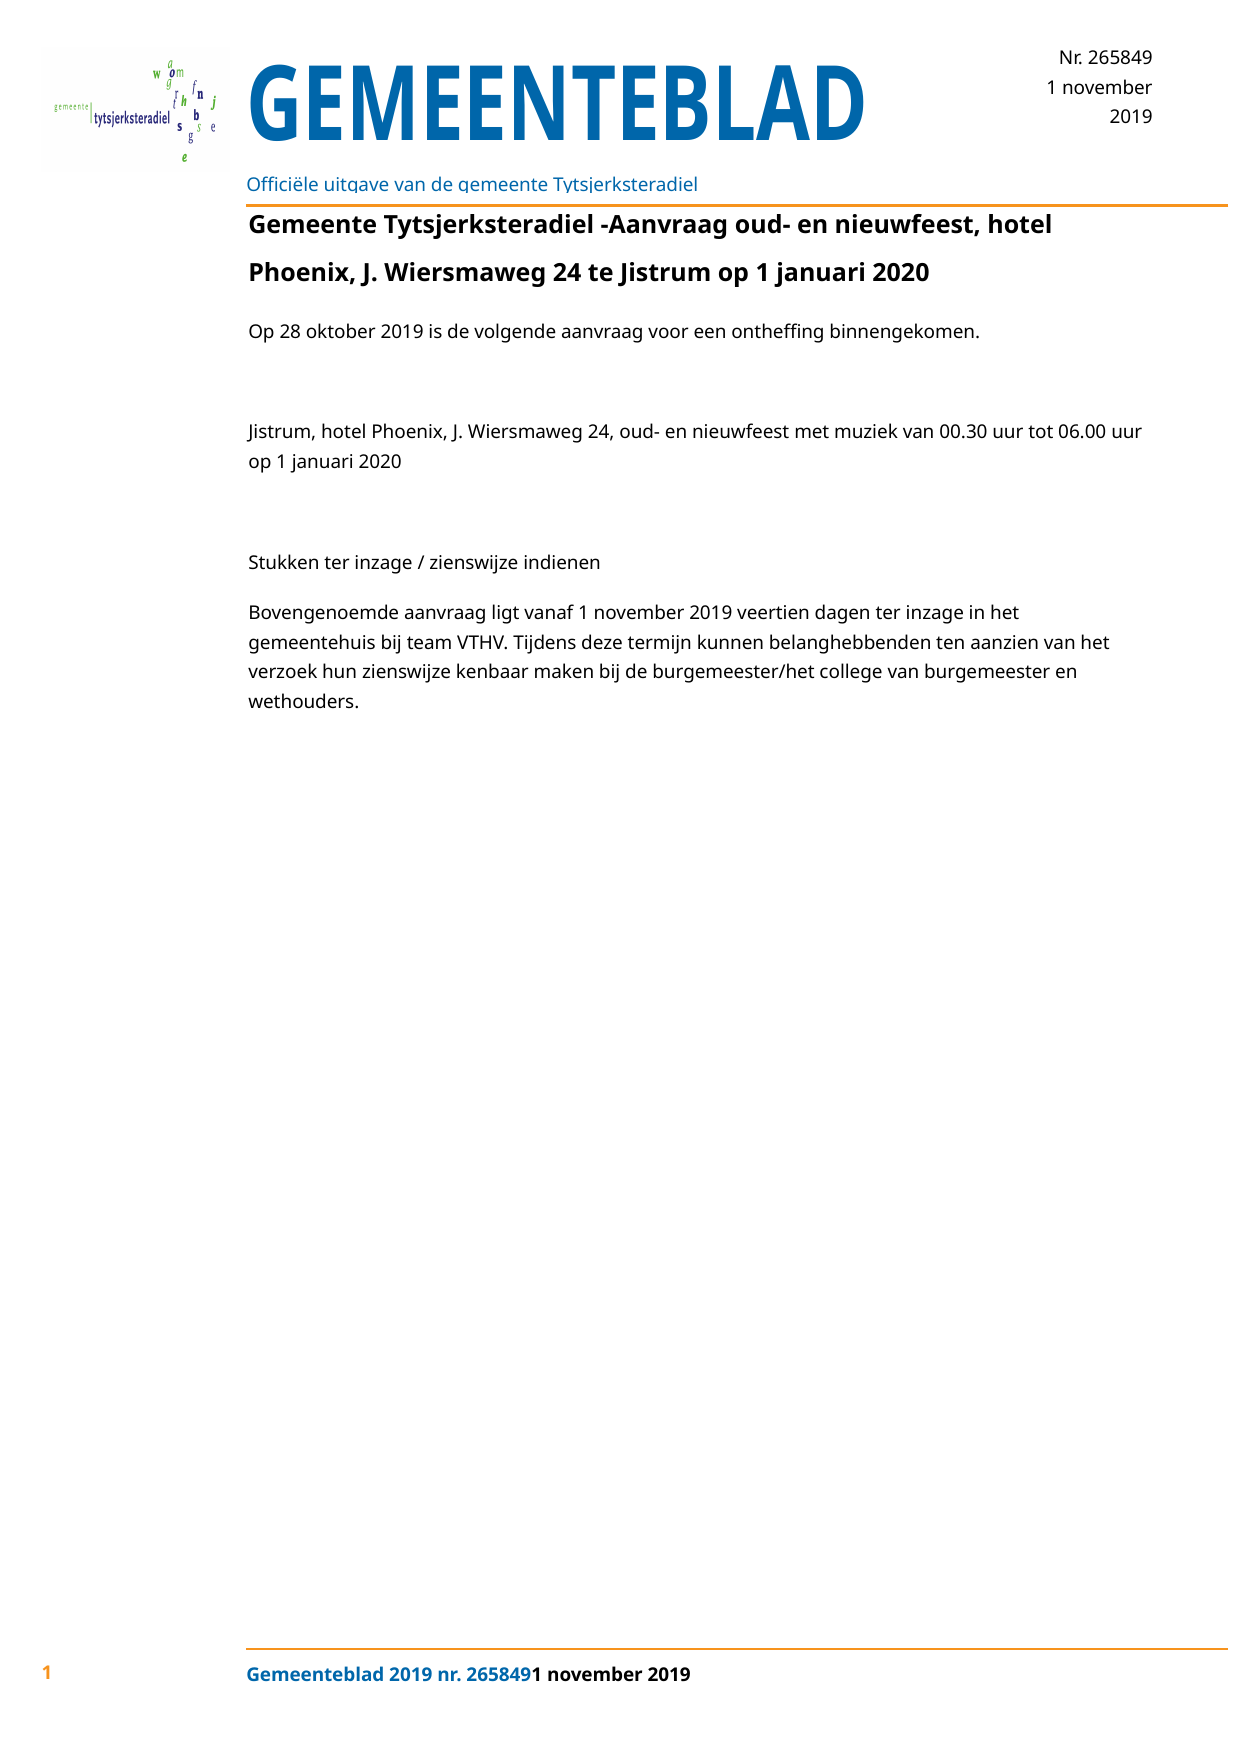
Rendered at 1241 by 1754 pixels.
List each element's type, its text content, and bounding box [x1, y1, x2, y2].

text Gemeente Tytsjerksteradiel -Aanvraag oud- en nieuwfeest, hotel Phoenix, J. Wiersmaweg 24 te Jistrum op 1 januari 2020 [248, 207, 1152, 288]
text Bovengenoemde aanvraag ligt vanaf 1 november 2019 veertien dagen ter inzage in het gemeentehuis bij team VTHV. Tijdens deze termijn kunnen belanghebbenden ten aanzien van het verzoek hun zienswijze kenbaar maken bij de burgemeester/het college van burgemeester en wethouders. [248, 599, 1152, 714]
text Jistrum, hotel Phoenix, J. Wiersmaweg 24, oud- en nieuwfeest met muziek van 00.30 uur tot 06.00 uur op 1 januari 2020 [248, 419, 1152, 474]
text Op 28 oktober 2019 is de volgende aanvraag voor een ontheffing binnengekomen. [248, 318, 1152, 344]
text Stukken ter inzage / zienswijze indienen [248, 549, 1152, 575]
picture [41, 47, 231, 172]
